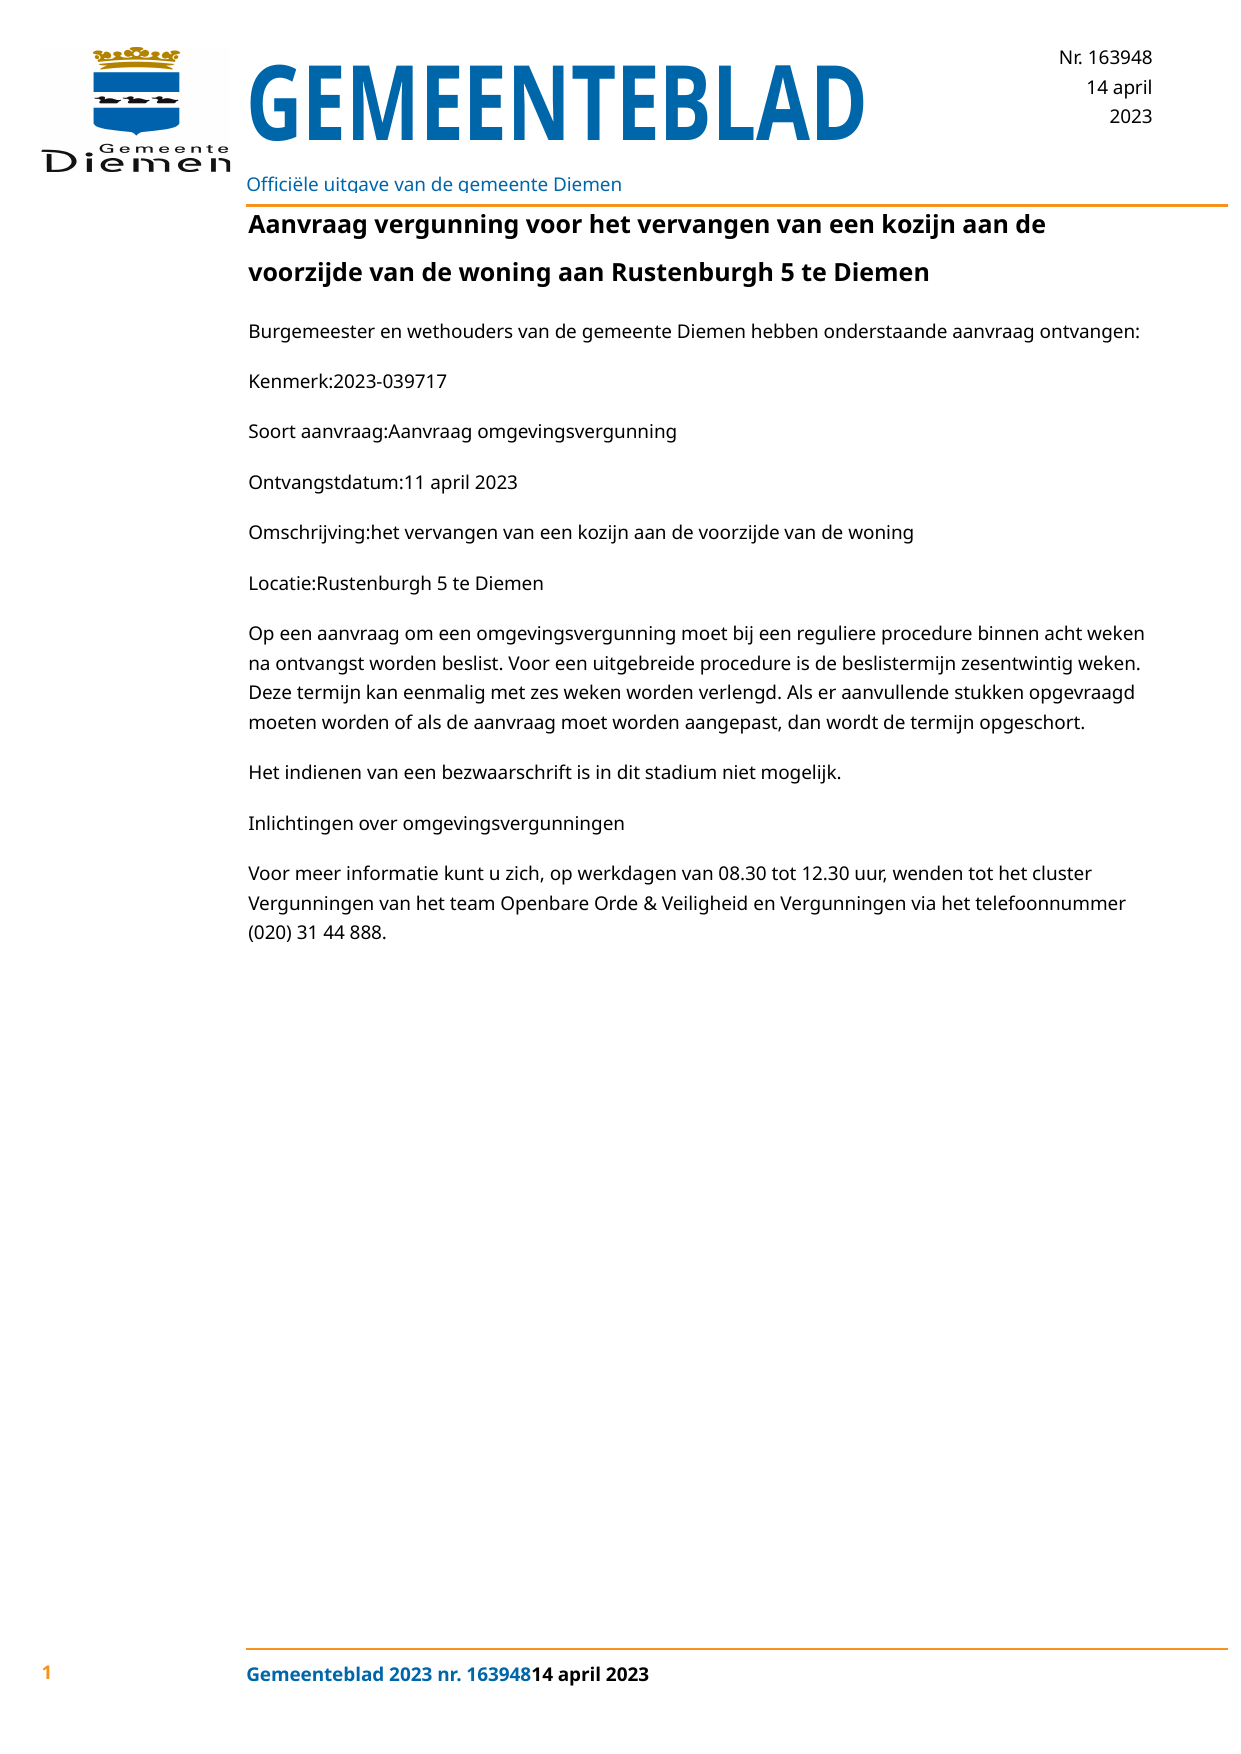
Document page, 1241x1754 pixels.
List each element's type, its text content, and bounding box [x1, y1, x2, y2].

text Omschrijving:het vervangen van een kozijn aan de voorzijde van de woning [248, 519, 1152, 545]
picture [41, 47, 231, 172]
text Voor meer informatie kunt u zich, op werkdagen van 08.30 tot 12.30 uur, wenden tot het cluster Vergunningen van het team Openbare Orde & Veiligheid en Vergunningen via het telefoonnummer (020) 31 44 888. [248, 860, 1152, 945]
text Kenmerk:2023-039717 [248, 368, 1152, 394]
text Aanvraag vergunning voor het vervangen van een kozijn aan de voorzijde van de woning aan Rustenburgh 5 te Diemen [248, 207, 1152, 288]
text Burgemeester en wethouders van de gemeente Diemen hebben onderstaande aanvraag ontvangen: [248, 318, 1152, 344]
text Ontvangstdatum:11 april 2023 [248, 469, 1152, 495]
text Inlichtingen over omgevingsvergunningen [248, 810, 1152, 836]
text Het indienen van een bezwaarschrift is in dit stadium niet mogelijk. [248, 759, 1152, 785]
text Op een aanvraag om een omgevingsvergunning moet bij een reguliere procedure binnen acht weken na ontvangst worden beslist. Voor een uitgebreide procedure is de beslistermijn zesentwintig weken. Deze termijn kan eenmalig met zes weken worden verlengd. Als er aanvullende stukken opgevraagd moeten worden of als de aanvraag moet worden aangepast, dan wordt de termijn opgeschort. [248, 620, 1152, 735]
text Soort aanvraag:Aanvraag omgevingsvergunning [248, 419, 1152, 444]
text Locatie:Rustenburgh 5 te Diemen [248, 570, 1152, 596]
